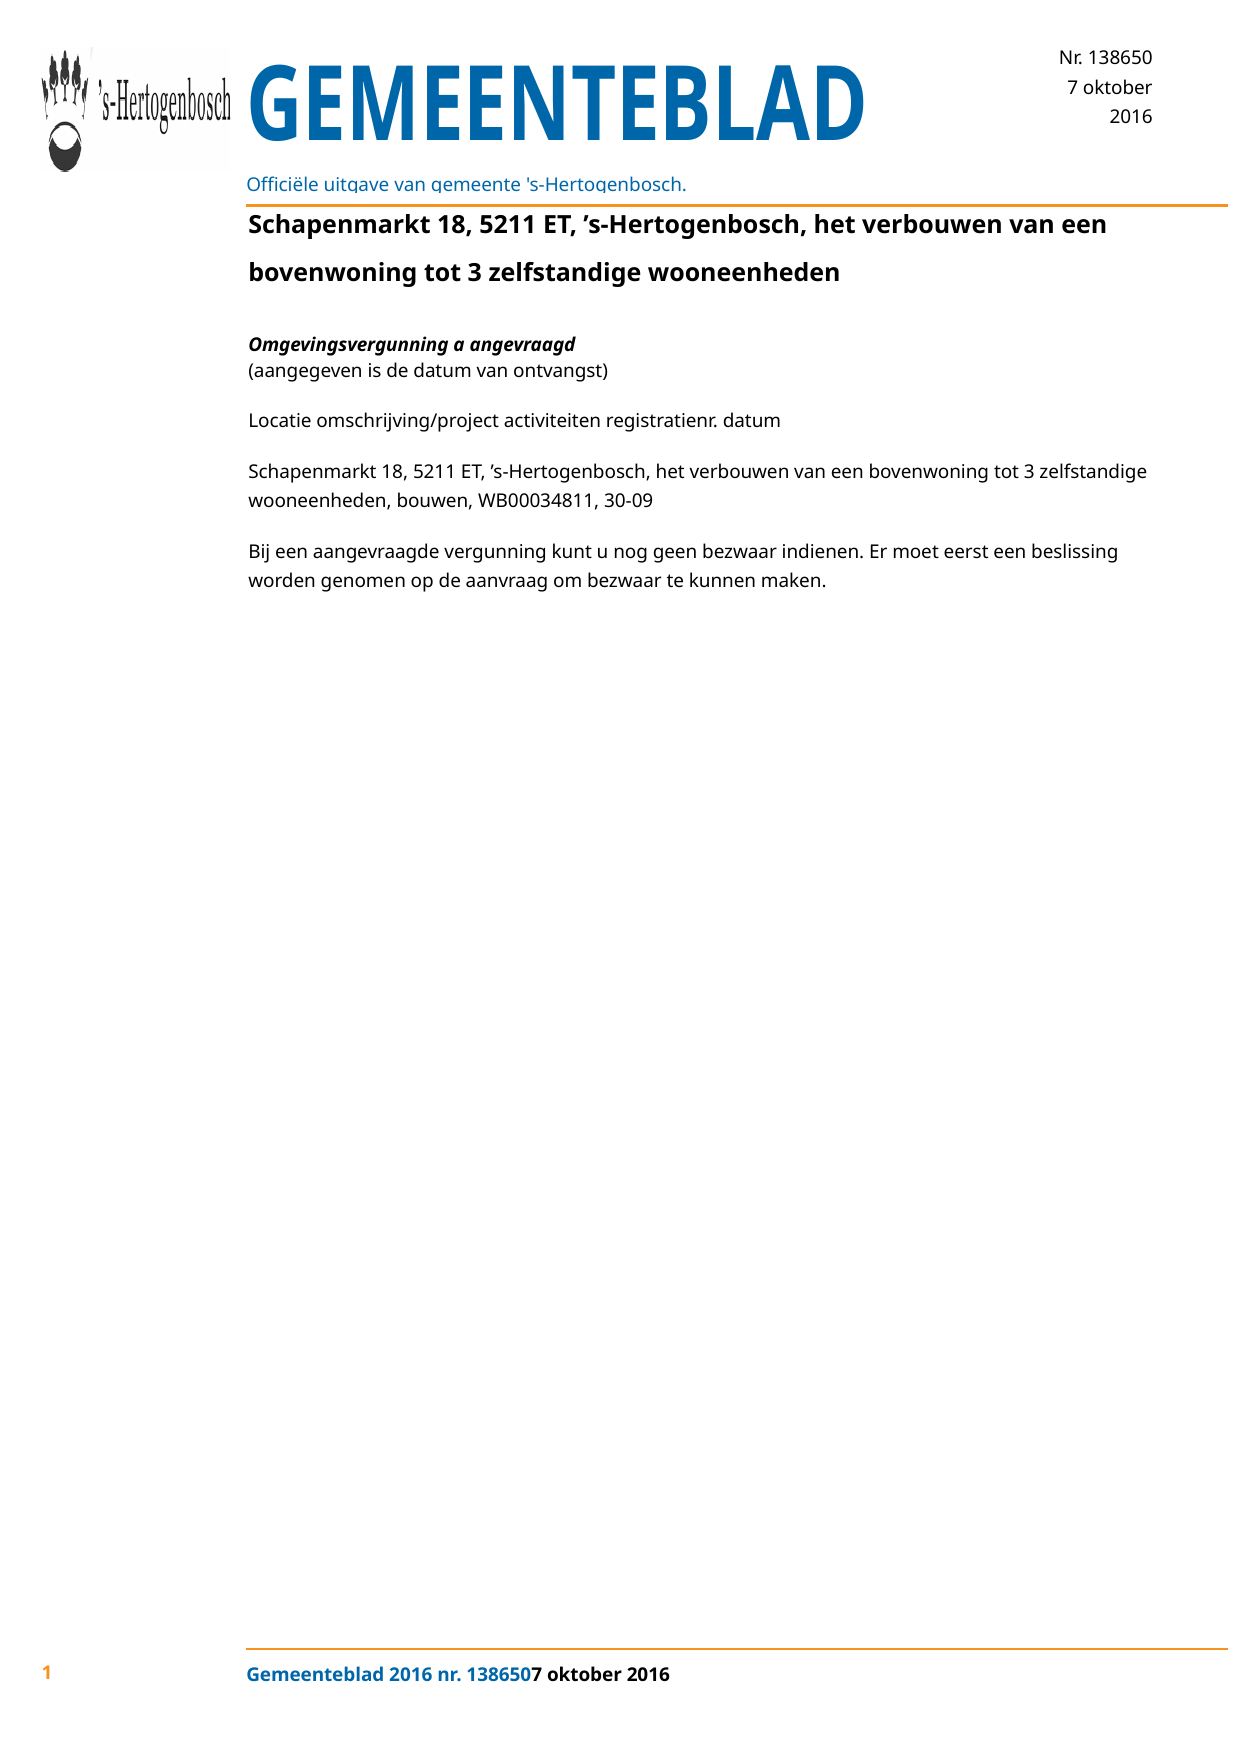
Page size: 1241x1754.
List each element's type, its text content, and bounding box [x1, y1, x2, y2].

text Schapenmarkt 18, 5211 ET, ’s-Hertogenbosch, het verbouwen van een bovenwoning tot 3 zelfstandige wooneenheden, bouwen, WB00034811, 30-09 [248, 458, 1152, 513]
picture [41, 47, 231, 172]
text Omgevingsvergunning a angevraagd [248, 331, 1152, 357]
text (aangegeven is de datum van ontvangst) [248, 357, 1152, 383]
text Schapenmarkt 18, 5211 ET, ’s-Hertogenbosch, het verbouwen van een bovenwoning tot 3 zelfstandige wooneenheden [248, 207, 1152, 288]
text Locatie omschrijving/project activiteiten registratienr. datum [248, 408, 1152, 433]
text Bij een aangevraagde vergunning kunt u nog geen bezwaar indienen. Er moet eerst een beslissing worden genomen op de aanvraag om bezwaar te kunnen maken. [248, 538, 1152, 593]
